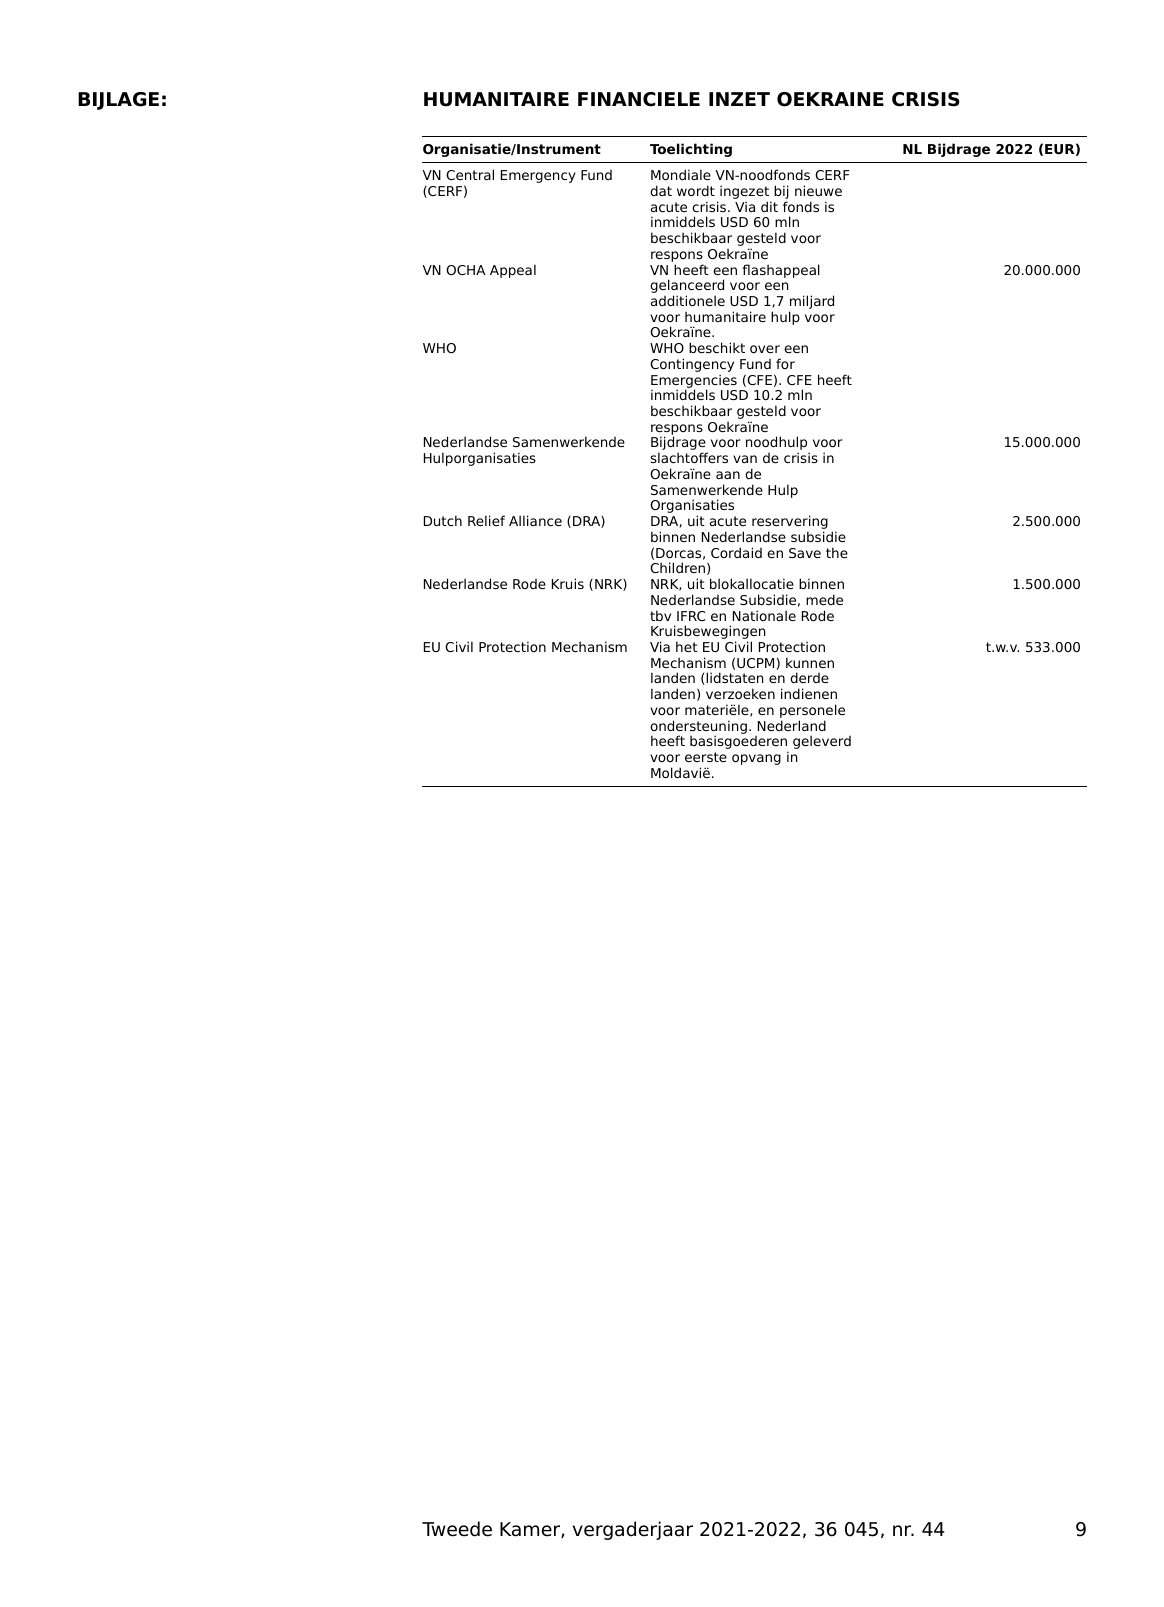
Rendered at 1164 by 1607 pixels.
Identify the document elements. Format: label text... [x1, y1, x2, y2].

table_cell 2.500.000 [865, 514, 1087, 577]
table_header Organisatie/Instrument [422, 137, 644, 162]
table_cell Via het EU Civil Protection Mechanism (UCPM) kunnen landen (lidstaten en derde landen) verzoeken indienen voor materiële, en personele ondersteuning. Nederland heeft basisgoederen geleverd voor eerste opvang in Moldavië. [644, 640, 865, 786]
table_cell Nederlandse Rode Kruis (NRK) [422, 577, 644, 640]
table_cell WHO beschikt over een Contingency Fund for Emergencies (CFE). CFE heeft inmiddels USD 10.2 mln beschikbaar gesteld voor respons Oekraïne [644, 341, 865, 435]
table_cell VN heeft een flashappeal gelanceerd voor een additionele USD 1,7 miljard voor humanitaire hulp voor Oekraïne. [644, 262, 865, 341]
table_cell 20.000.000 [865, 262, 1087, 341]
table_cell Nederlandse Samenwerkende Hulporganisaties [422, 435, 644, 514]
table_cell VN Central Emergency Fund (CERF) [422, 163, 644, 262]
table_cell NRK, uit blokallocatie binnen Nederlandse Subsidie, mede tbv IFRC en Nationale Rode Kruisbewegingen [644, 577, 865, 640]
table_cell [865, 163, 1087, 262]
table_cell Bijdrage voor noodhulp voor slachtoffers van de crisis in Oekraïne aan de Samenwerkende Hulp Organisaties [644, 435, 865, 514]
table_header Toelichting [644, 137, 865, 162]
table_header NL Bijdrage 2022 (EUR) [865, 137, 1087, 162]
table_cell DRA, uit acute reservering binnen Nederlandse subsidie (Dorcas, Cordaid en Save the Children) [644, 514, 865, 577]
table_cell 15.000.000 [865, 435, 1087, 514]
subtitle BIJLAGE: HUMANITAIRE FINANCIELE INZET OEKRAINE CRISIS [77, 89, 1087, 111]
table_cell [865, 341, 1087, 435]
table_cell WHO [422, 341, 644, 435]
table_cell t.w.v. 533.000 [865, 640, 1087, 786]
table_cell EU Civil Protection Mechanism [422, 640, 644, 786]
table_cell VN OCHA Appeal [422, 262, 644, 341]
table_cell Mondiale VN-noodfonds CERF dat wordt ingezet bij nieuwe acute crisis. Via dit fonds is inmiddels USD 60 mln beschikbaar gesteld voor respons Oekraïne [644, 163, 865, 262]
table_cell 1.500.000 [865, 577, 1087, 640]
table_cell Dutch Relief Alliance (DRA) [422, 514, 644, 577]
